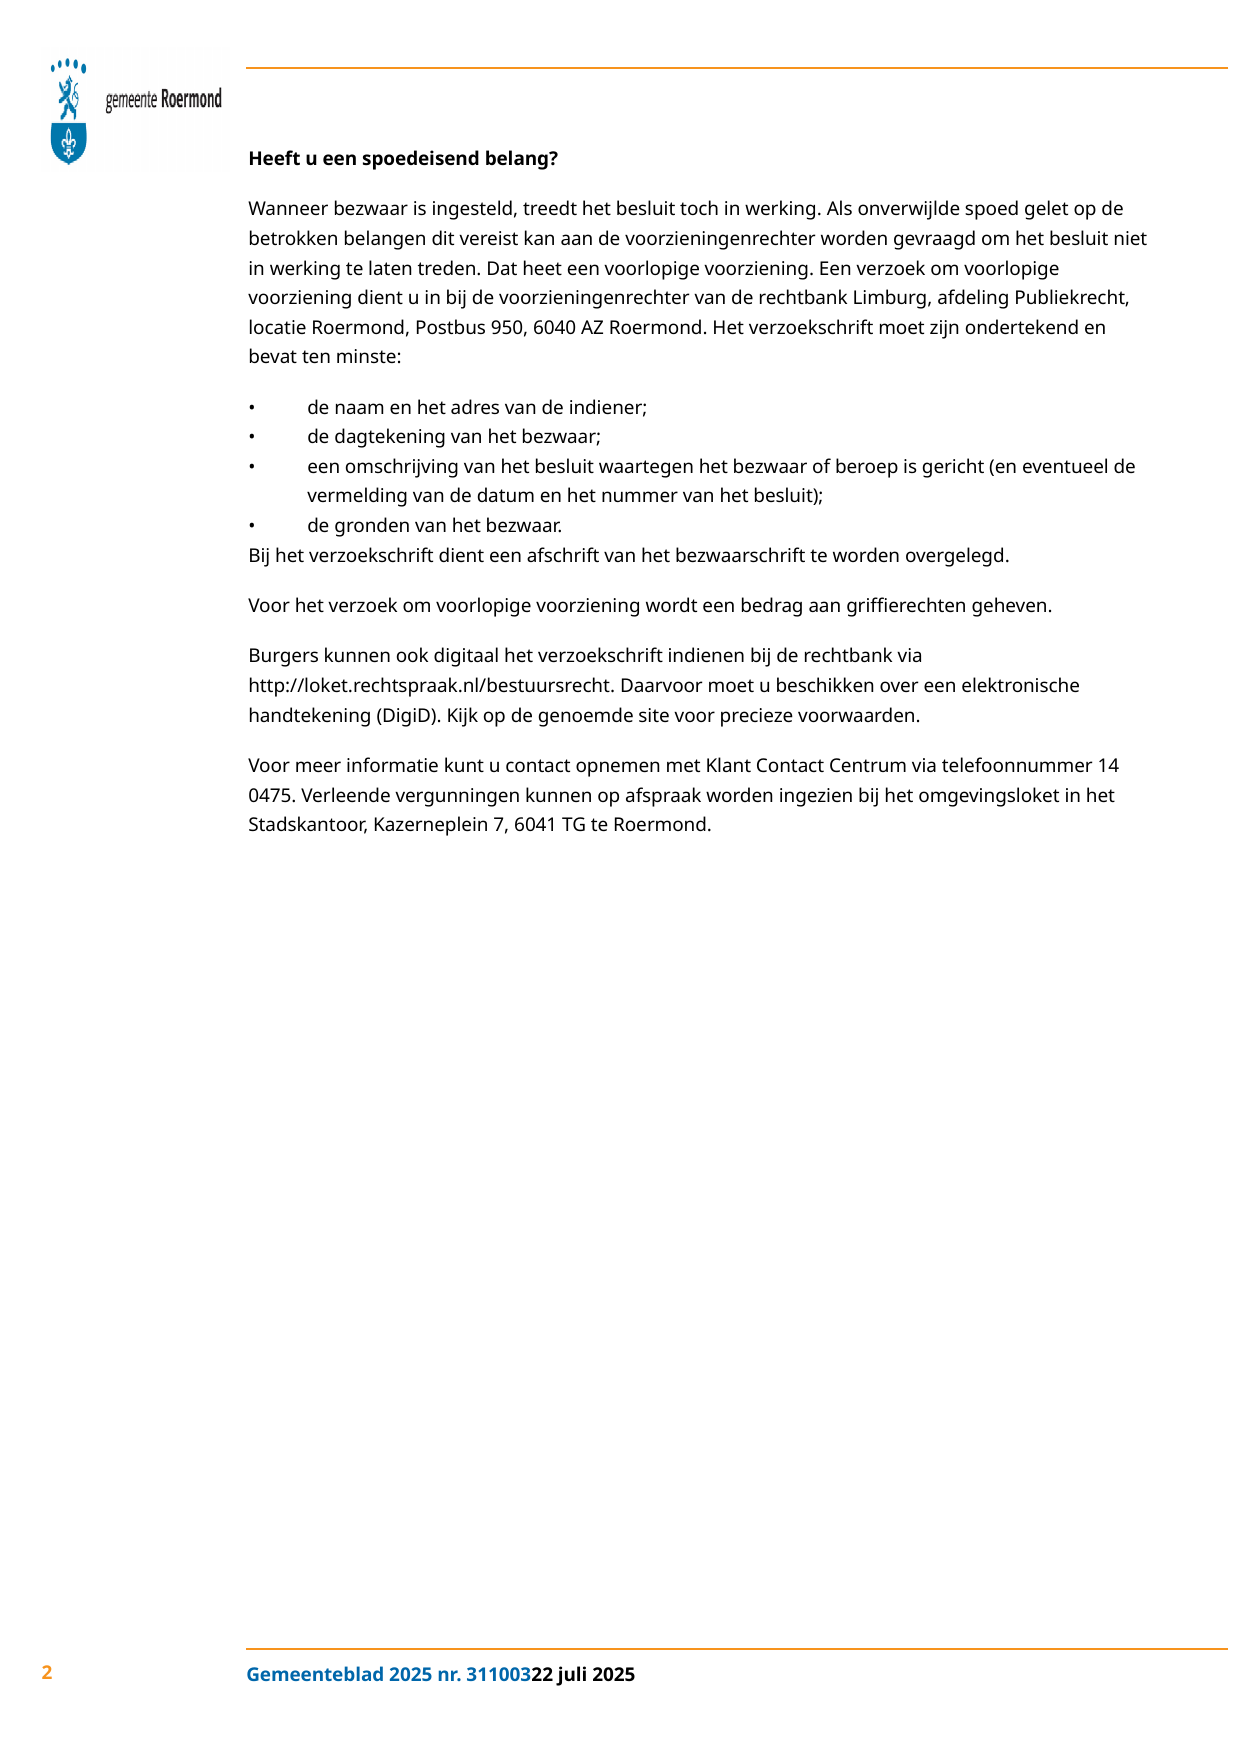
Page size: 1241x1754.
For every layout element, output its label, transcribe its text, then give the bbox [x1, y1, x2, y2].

list de gronden van het bezwaar. [248, 512, 1152, 538]
text Burgers kunnen ook digitaal het verzoekschrift indienen bij de rechtbank via http://loket.rechtspraak.nl/bestuursrecht. Daarvoor moet u beschikken over een elektronische handtekening (DigiD). Kijk op de genoemde site voor precieze voorwaarden. [248, 643, 1152, 728]
text Bij het verzoekschrift dient een afschrift van het bezwaarschrift te worden overgelegd. [248, 542, 1152, 568]
text Heeft u een spoedeisend belang? [248, 145, 1152, 171]
text Voor het verzoek om voorlopige voorziening wordt een bedrag aan griffierechten geheven. [248, 592, 1152, 618]
list een omschrijving van het besluit waartegen het bezwaar of beroep is gericht (en eventueel de vermelding van de datum en het nummer van het besluit); [248, 453, 1152, 508]
list de dagtekening van het bezwaar; [248, 423, 1152, 449]
text Wanneer bezwaar is ingesteld, treedt het besluit toch in werking. Als onverwijlde spoed gelet op de betrokken belangen dit vereist kan aan de voorzieningenrechter worden gevraagd om het besluit niet in werking te laten treden. Dat heet een voorlopige voorziening. Een verzoek om voorlopige voorziening dient u in bij de voorzieningenrechter van de rechtbank Limburg, afdeling Publiekrecht, locatie Roermond, Postbus 950, 6040 AZ Roermond. Het verzoekschrift moet zijn ondertekend en bevat ten minste: [248, 196, 1152, 369]
picture [41, 47, 231, 172]
list de naam en het adres van de indiener; [248, 394, 1152, 420]
text Voor meer informatie kunt u contact opnemen met Klant Contact Centrum via telefoonnummer 14 0475. Verleende vergunningen kunnen op afspraak worden ingezien bij het omgevingsloket in het Stadskantoor, Kazerneplein 7, 6041 TG te Roermond. [248, 752, 1152, 837]
